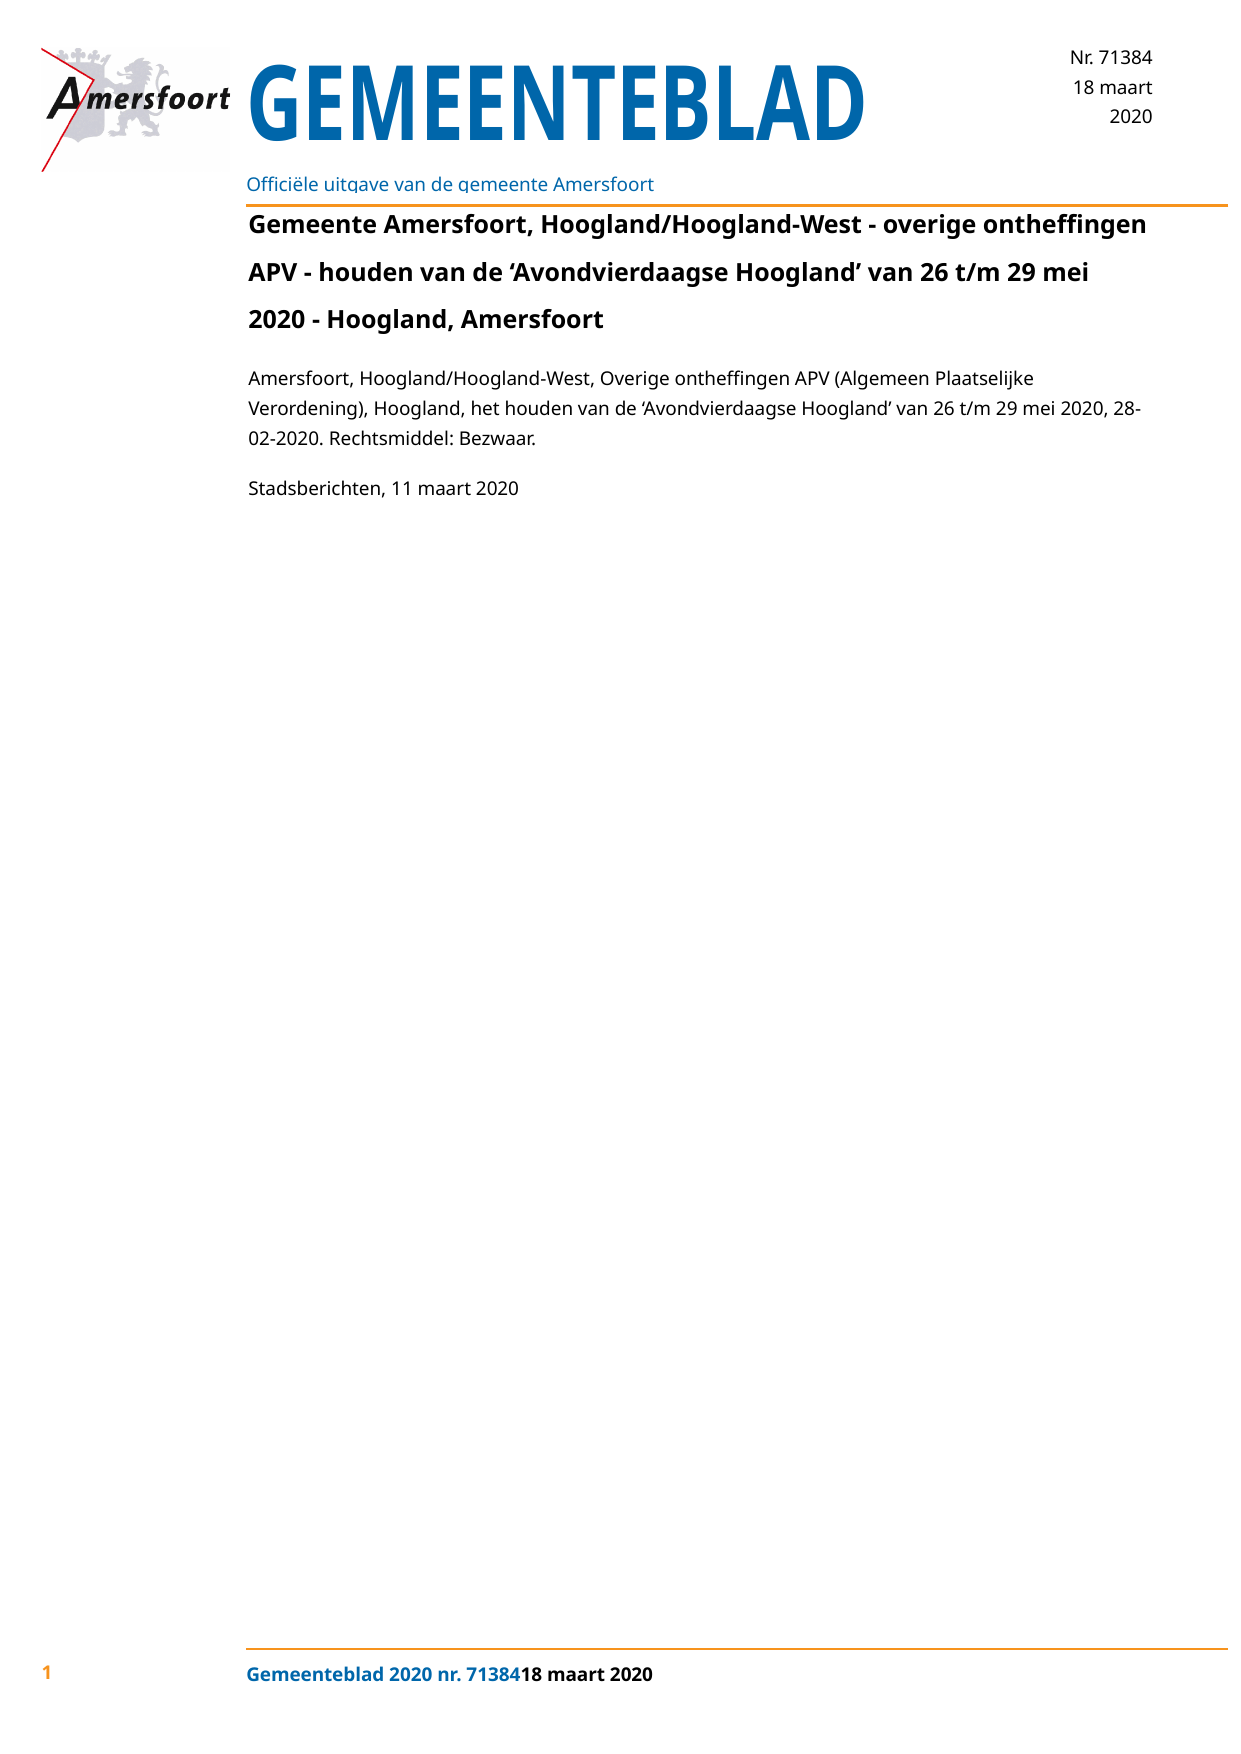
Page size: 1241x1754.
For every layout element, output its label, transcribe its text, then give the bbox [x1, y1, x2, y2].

picture [41, 47, 231, 172]
text Gemeente Amersfoort, Hoogland/Hoogland-West - overige ontheffingen APV - houden van de ‘Avondvierdaagse Hoogland’ van 26 t/m 29 mei 2020 - Hoogland, Amersfoort [248, 207, 1152, 336]
text Stadsberichten, 11 maart 2020 [248, 475, 1152, 501]
text Amersfoort, Hoogland/Hoogland-West, Overige ontheffingen APV (Algemeen Plaatselijke Verordening), Hoogland, het houden van de ‘Avondvierdaagse Hoogland’ van 26 t/m 29 mei 2020, 28-02-2020. Rechtsmiddel: Bezwaar. [248, 366, 1152, 450]
